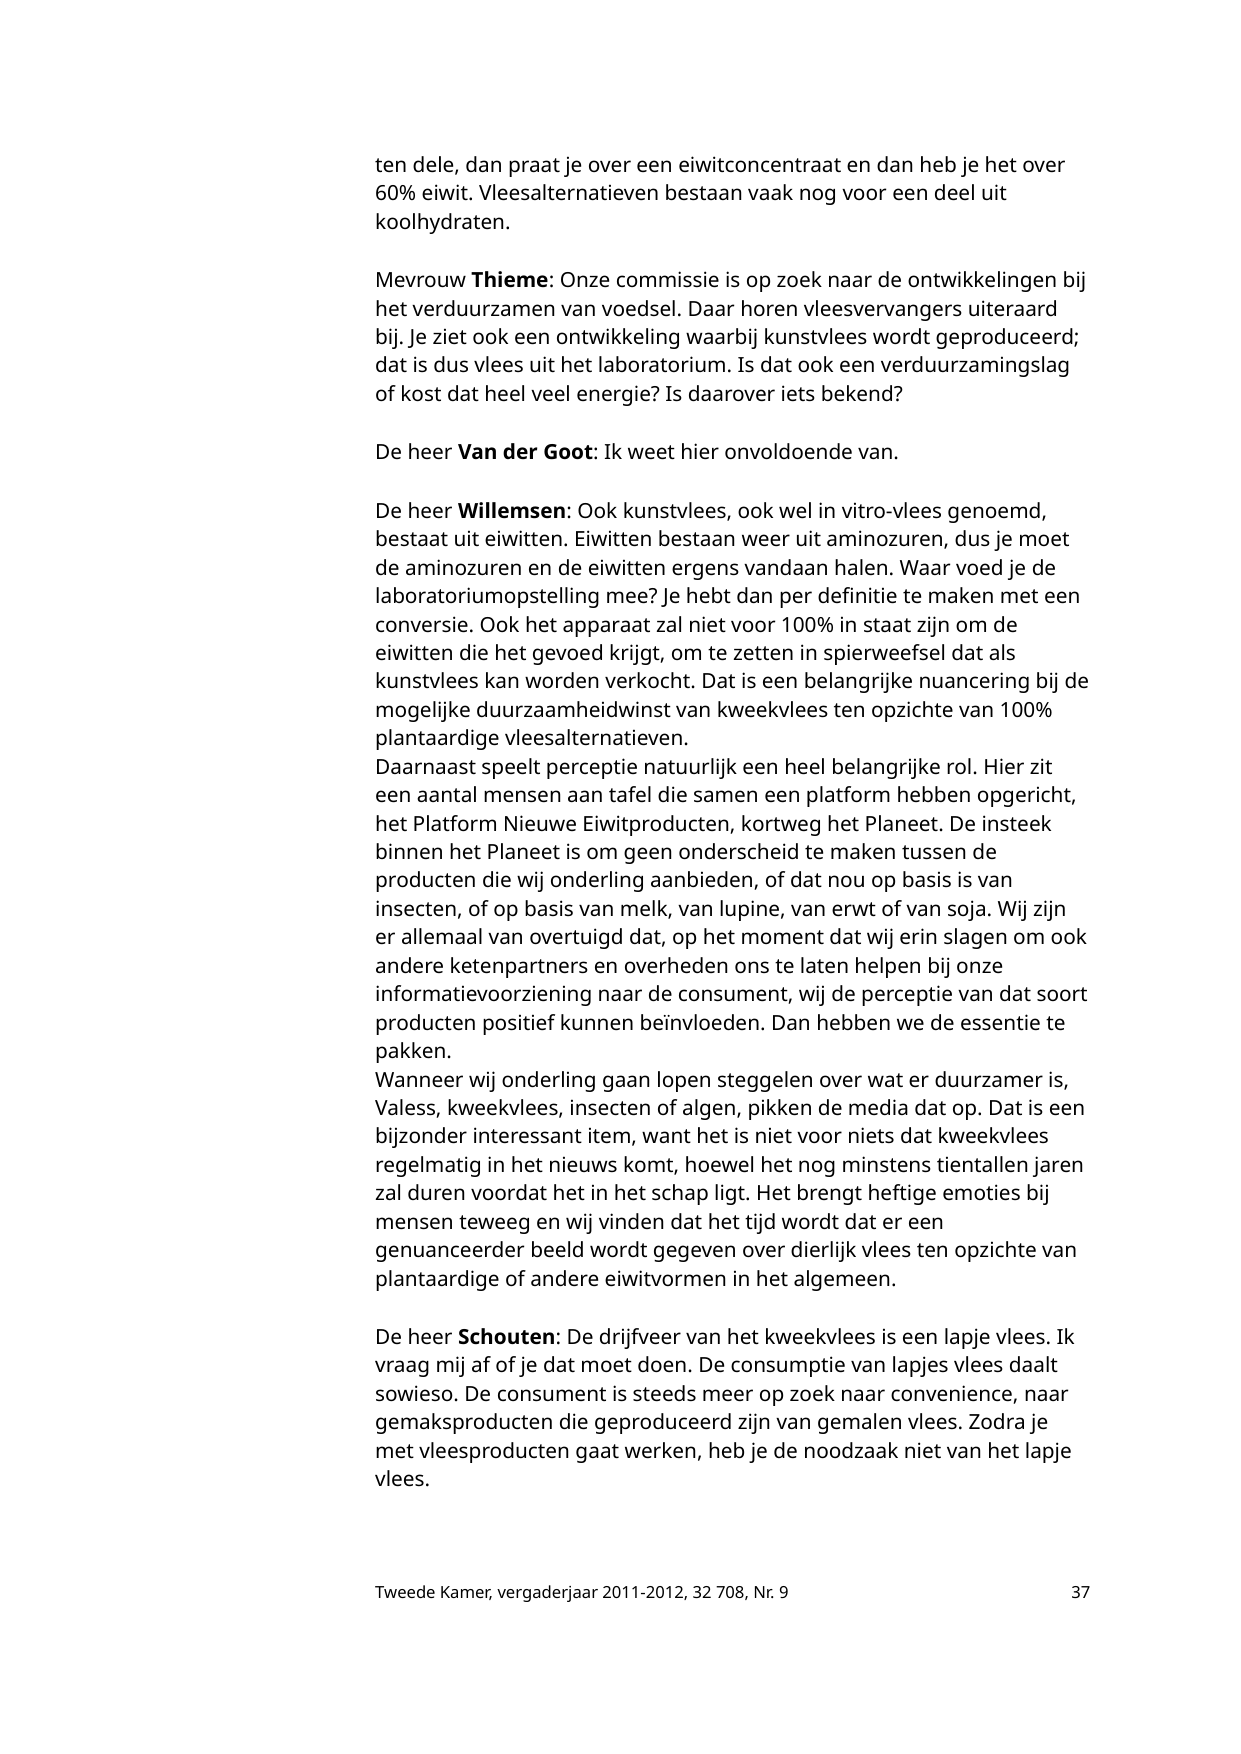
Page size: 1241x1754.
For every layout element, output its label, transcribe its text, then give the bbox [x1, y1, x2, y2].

text Daarnaast speelt perceptie natuurlijk een heel belangrijke rol. Hier zit een aantal mensen aan tafel die samen een platform hebben opgericht, het Platform Nieuwe Eiwitproducten, kortweg het Planeet. De insteek binnen het Planeet is om geen onderscheid te maken tussen de producten die wij onderling aanbieden, of dat nou op basis is van insecten, of op basis van melk, van lupine, van erwt of van soja. Wij zijn er allemaal van overtuigd dat, op het moment dat wij erin slagen om ook andere ketenpartners en overheden ons te laten helpen bij onze informatievoorziening naar de consument, wij de perceptie van dat soort producten positief kunnen beïnvloeden. Dan hebben we de essentie te pakken. [375, 752, 1090, 1065]
text De heer Willemsen: Ook kunstvlees, ook wel in vitro-vlees genoemd, bestaat uit eiwitten. Eiwitten bestaan weer uit aminozuren, dus je moet de aminozuren en de eiwitten ergens vandaan halen. Waar voed je de laboratoriumopstelling mee? Je hebt dan per definitie te maken met een conversie. Ook het apparaat zal niet voor 100% in staat zijn om de eiwitten die het gevoed krijgt, om te zetten in spierweefsel dat als kunstvlees kan worden verkocht. Dat is een belangrijke nuancering bij de mogelijke duurzaamheidwinst van kweekvlees ten opzichte van 100% plantaardige vleesalternatieven. [375, 496, 1090, 752]
text De heer Schouten: De drijfveer van het kweekvlees is een lapje vlees. Ik vraag mij af of je dat moet doen. De consumptie van lapjes vlees daalt sowieso. De consument is steeds meer op zoek naar convenience, naar gemaksproducten die geproduceerd zijn van gemalen vlees. Zodra je met vleesproducten gaat werken, heb je de noodzaak niet van het lapje vlees. [375, 1322, 1090, 1493]
text Mevrouw Thieme: Onze commissie is op zoek naar de ontwikkelingen bij het verduurzamen van voedsel. Daar horen vleesvervangers uiteraard bij. Je ziet ook een ontwikkeling waarbij kunstvlees wordt geproduceerd; dat is dus vlees uit het laboratorium. Is dat ook een verduurzamingslag of kost dat heel veel energie? Is daarover iets bekend? [375, 265, 1090, 407]
text ten dele, dan praat je over een eiwitconcentraat en dan heb je het over 60% eiwit. Vleesalternatieven bestaan vaak nog voor een deel uit koolhydraten. [375, 150, 1090, 235]
text Wanneer wij onderling gaan lopen steggelen over wat er duurzamer is, Valess, kweekvlees, insecten of algen, pikken de media dat op. Dat is een bijzonder interessant item, want het is niet voor niets dat kweekvlees regelmatig in het nieuws komt, hoewel het nog minstens tientallen jaren zal duren voordat het in het schap ligt. Het brengt heftige emoties bij mensen teweeg en wij vinden dat het tijd wordt dat er een genuanceerder beeld wordt gegeven over dierlijk vlees ten opzichte van plantaardige of andere eiwitvormen in het algemeen. [375, 1065, 1090, 1292]
text De heer Van der Goot: Ik weet hier onvoldoende van. [375, 437, 1090, 466]
